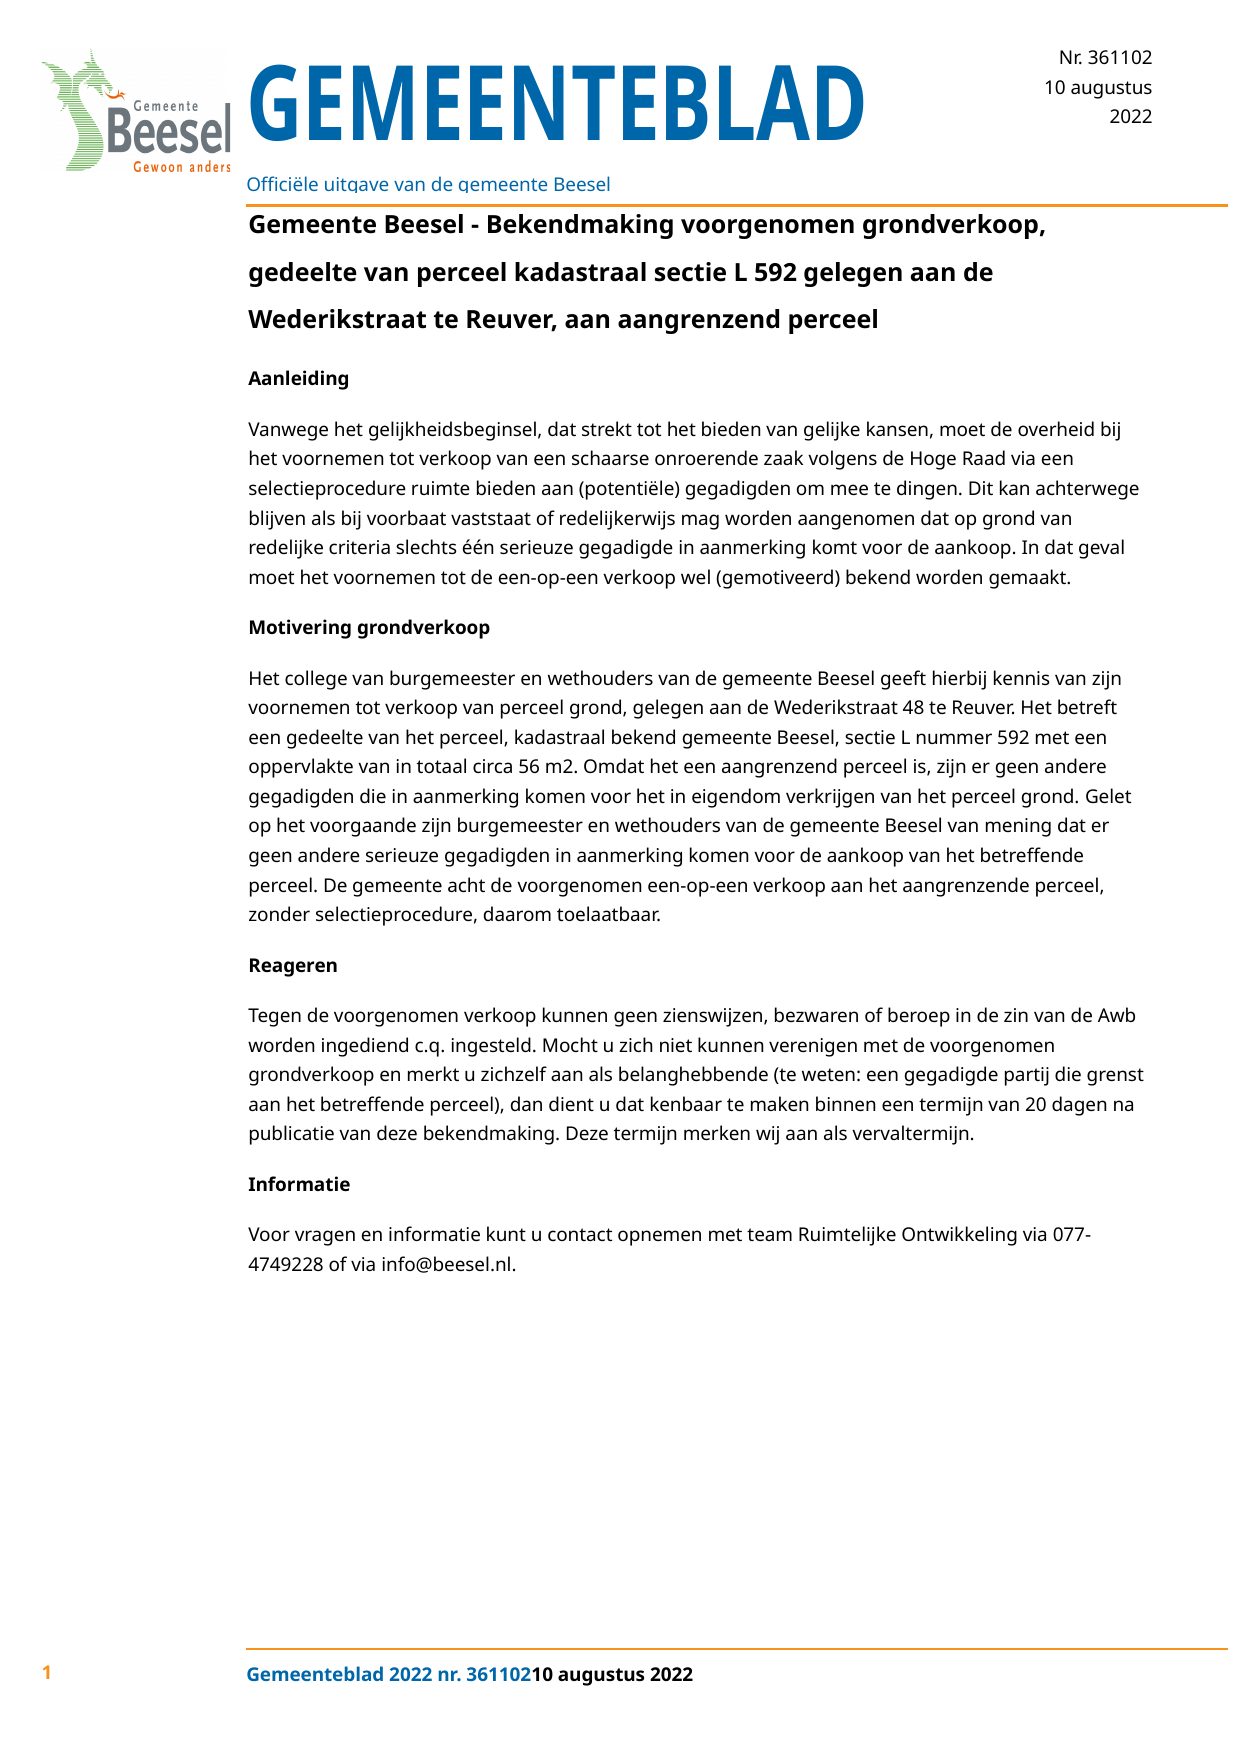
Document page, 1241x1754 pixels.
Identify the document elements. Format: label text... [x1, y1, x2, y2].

text Gemeente Beesel - Bekendmaking voorgenomen grondverkoop, gedeelte van perceel kadastraal sectie L 592 gelegen aan de Wederikstraat te Reuver, aan aangrenzend perceel [248, 207, 1152, 336]
text Het college van burgemeester en wethouders van de gemeente Beesel geeft hierbij kennis van zijn voornemen tot verkoop van perceel grond, gelegen aan de Wederikstraat 48 te Reuver. Het betreft een gedeelte van het perceel, kadastraal bekend gemeente Beesel, sectie L nummer 592 met een oppervlakte van in totaal circa 56 m2. Omdat het een aangrenzend perceel is, zijn er geen andere gegadigden die in aanmerking komen voor het in eigendom verkrijgen van het perceel grond. Gelet op het voorgaande zijn burgemeester en wethouders van de gemeente Beesel van mening dat er geen andere serieuze gegadigden in aanmerking komen voor de aankoop van het betreffende perceel. De gemeente acht de voorgenomen een-op-een verkoop aan het aangrenzende perceel, zonder selectieprocedure, daarom toelaatbaar. [248, 665, 1152, 927]
text Motivering grondverkoop [248, 614, 1152, 640]
text Vanwege het gelijkheidsbeginsel, dat strekt tot het bieden van gelijke kansen, moet de overheid bij het voornemen tot verkoop van een schaarse onroerende zaak volgens de Hoge Raad via een selectieprocedure ruimte bieden aan (potentiële) gegadigden om mee te dingen. Dit kan achterwege blijven als bij voorbaat vaststaat of redelijkerwijs mag worden aangenomen dat op grond van redelijke criteria slechts één serieuze gegadigde in aanmerking komt voor de aankoop. In dat geval moet het voornemen tot de een-op-een verkoop wel (gemotiveerd) bekend worden gemaakt. [248, 416, 1152, 589]
text Voor vragen en informatie kunt u contact opnemen met team Ruimtelijke Ontwikkeling via 077-4749228 of via info@beesel.nl. [248, 1221, 1152, 1277]
text Tegen de voorgenomen verkoop kunnen geen zienswijzen, bezwaren of beroep in de zin van de Awb worden ingediend c.q. ingesteld. Mocht u zich niet kunnen verenigen met de voorgenomen grondverkoop en merkt u zichzelf aan als belanghebbende (te weten: een gegadigde partij die grenst aan het betreffende perceel), dan dient u dat kenbaar te maken binnen een termijn van 20 dagen na publicatie van deze bekendmaking. Deze termijn merken wij aan als vervaltermijn. [248, 1002, 1152, 1146]
text Informatie [248, 1171, 1152, 1197]
text Aanleiding [248, 366, 1152, 391]
picture [41, 47, 231, 172]
text Reageren [248, 952, 1152, 977]
